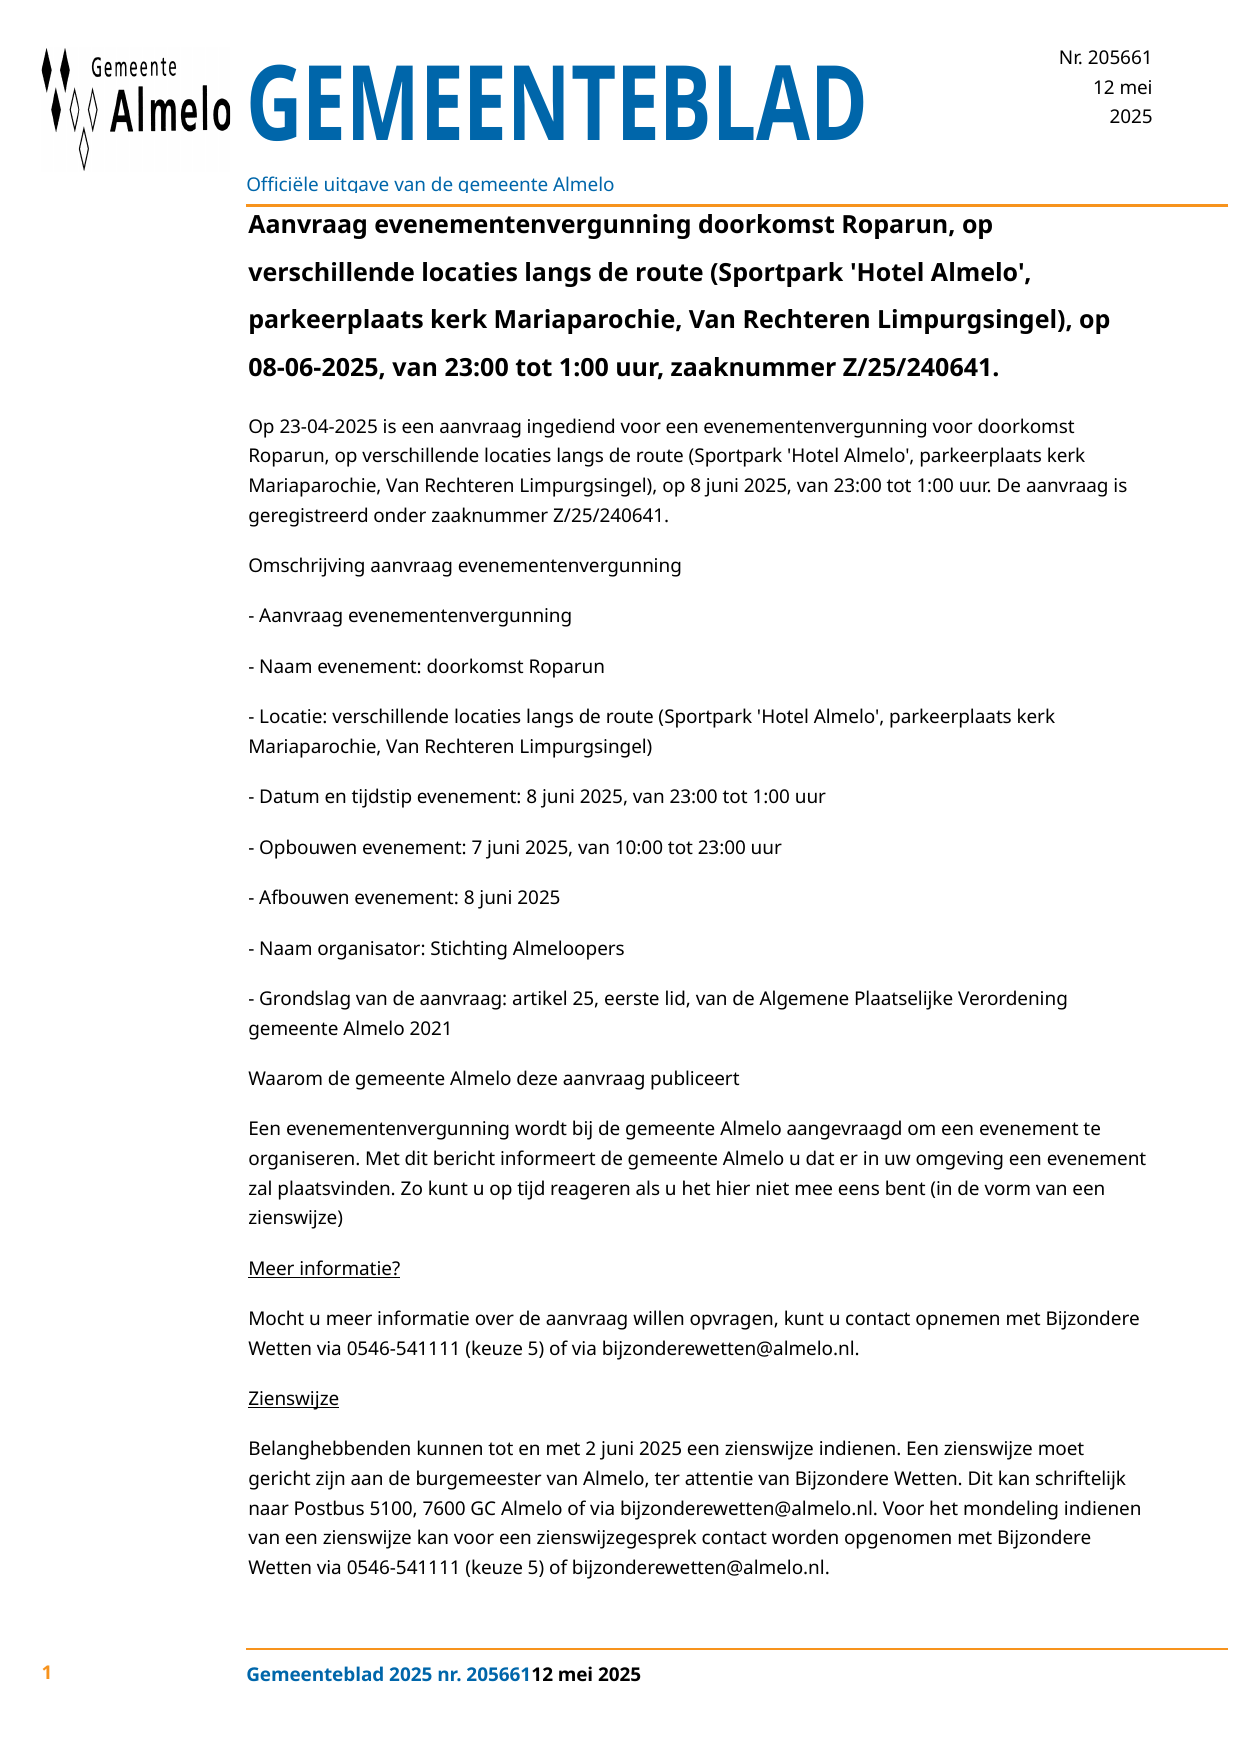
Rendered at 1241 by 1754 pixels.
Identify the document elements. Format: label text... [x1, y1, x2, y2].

text Een evenementenvergunning wordt bij de gemeente Almelo aangevraagd om een evenement te organiseren. Met dit bericht informeert de gemeente Almelo u dat er in uw omgeving een evenement zal plaatsvinden. Zo kunt u op tijd reageren als u het hier niet mee eens bent (in de vorm van een zienswijze) [248, 1116, 1152, 1230]
text - Grondslag van de aanvraag: artikel 25, eerste lid, van de Algemene Plaatselijke Verordening gemeente Almelo 2021 [248, 985, 1152, 1041]
text Meer informatie? [248, 1255, 1152, 1281]
text - Naam evenement: doorkomst Roparun [248, 653, 1152, 679]
text Op 23-04-2025 is een aanvraag ingediend voor een evenementenvergunning voor doorkomst Roparun, op verschillende locaties langs de route (Sportpark 'Hotel Almelo', parkeerplaats kerk Mariaparochie, Van Rechteren Limpurgsingel), op 8 juni 2025, van 23:00 tot 1:00 uur. De aanvraag is geregistreerd onder zaaknummer Z/25/240641. [248, 413, 1152, 528]
text Belanghebbenden kunnen tot en met 2 juni 2025 een zienswijze indienen. Een zienswijze moet gericht zijn aan de burgemeester van Almelo, ter attentie van Bijzondere Wetten. Dit kan schriftelijk naar Postbus 5100, 7600 GC Almelo of via bijzonderewetten@almelo.nl. Voor het mondeling indienen van een zienswijze kan voor een zienswijzegesprek contact worden opgenomen met Bijzondere Wetten via 0546-541111 (keuze 5) of bijzonderewetten@almelo.nl. [248, 1436, 1152, 1580]
text Omschrijving aanvraag evenementenvergunning [248, 552, 1152, 578]
text Aanvraag evenementenvergunning doorkomst Roparun, op verschillende locaties langs de route (Sportpark 'Hotel Almelo', parkeerplaats kerk Mariaparochie, Van Rechteren Limpurgsingel), op 08-06-2025, van 23:00 tot 1:00 uur, zaaknummer Z/25/240641. [248, 207, 1152, 384]
text - Aanvraag evenementenvergunning [248, 603, 1152, 628]
text - Opbouwen evenement: 7 juni 2025, van 10:00 tot 23:00 uur [248, 834, 1152, 860]
text Mocht u meer informatie over de aanvraag willen opvragen, kunt u contact opnemen met Bijzondere Wetten via 0546-541111 (keuze 5) of via bijzonderewetten@almelo.nl. [248, 1305, 1152, 1361]
picture [41, 47, 231, 172]
text - Datum en tijdstip evenement: 8 juni 2025, van 23:00 tot 1:00 uur [248, 783, 1152, 809]
text - Afbouwen evenement: 8 juni 2025 [248, 884, 1152, 910]
text Waarom de gemeente Almelo deze aanvraag publiceert [248, 1065, 1152, 1091]
text - Locatie: verschillende locaties langs de route (Sportpark 'Hotel Almelo', parkeerplaats kerk Mariaparochie, Van Rechteren Limpurgsingel) [248, 703, 1152, 759]
text - Naam organisator: Stichting Almeloopers [248, 935, 1152, 961]
text Zienswijze [248, 1385, 1152, 1411]
